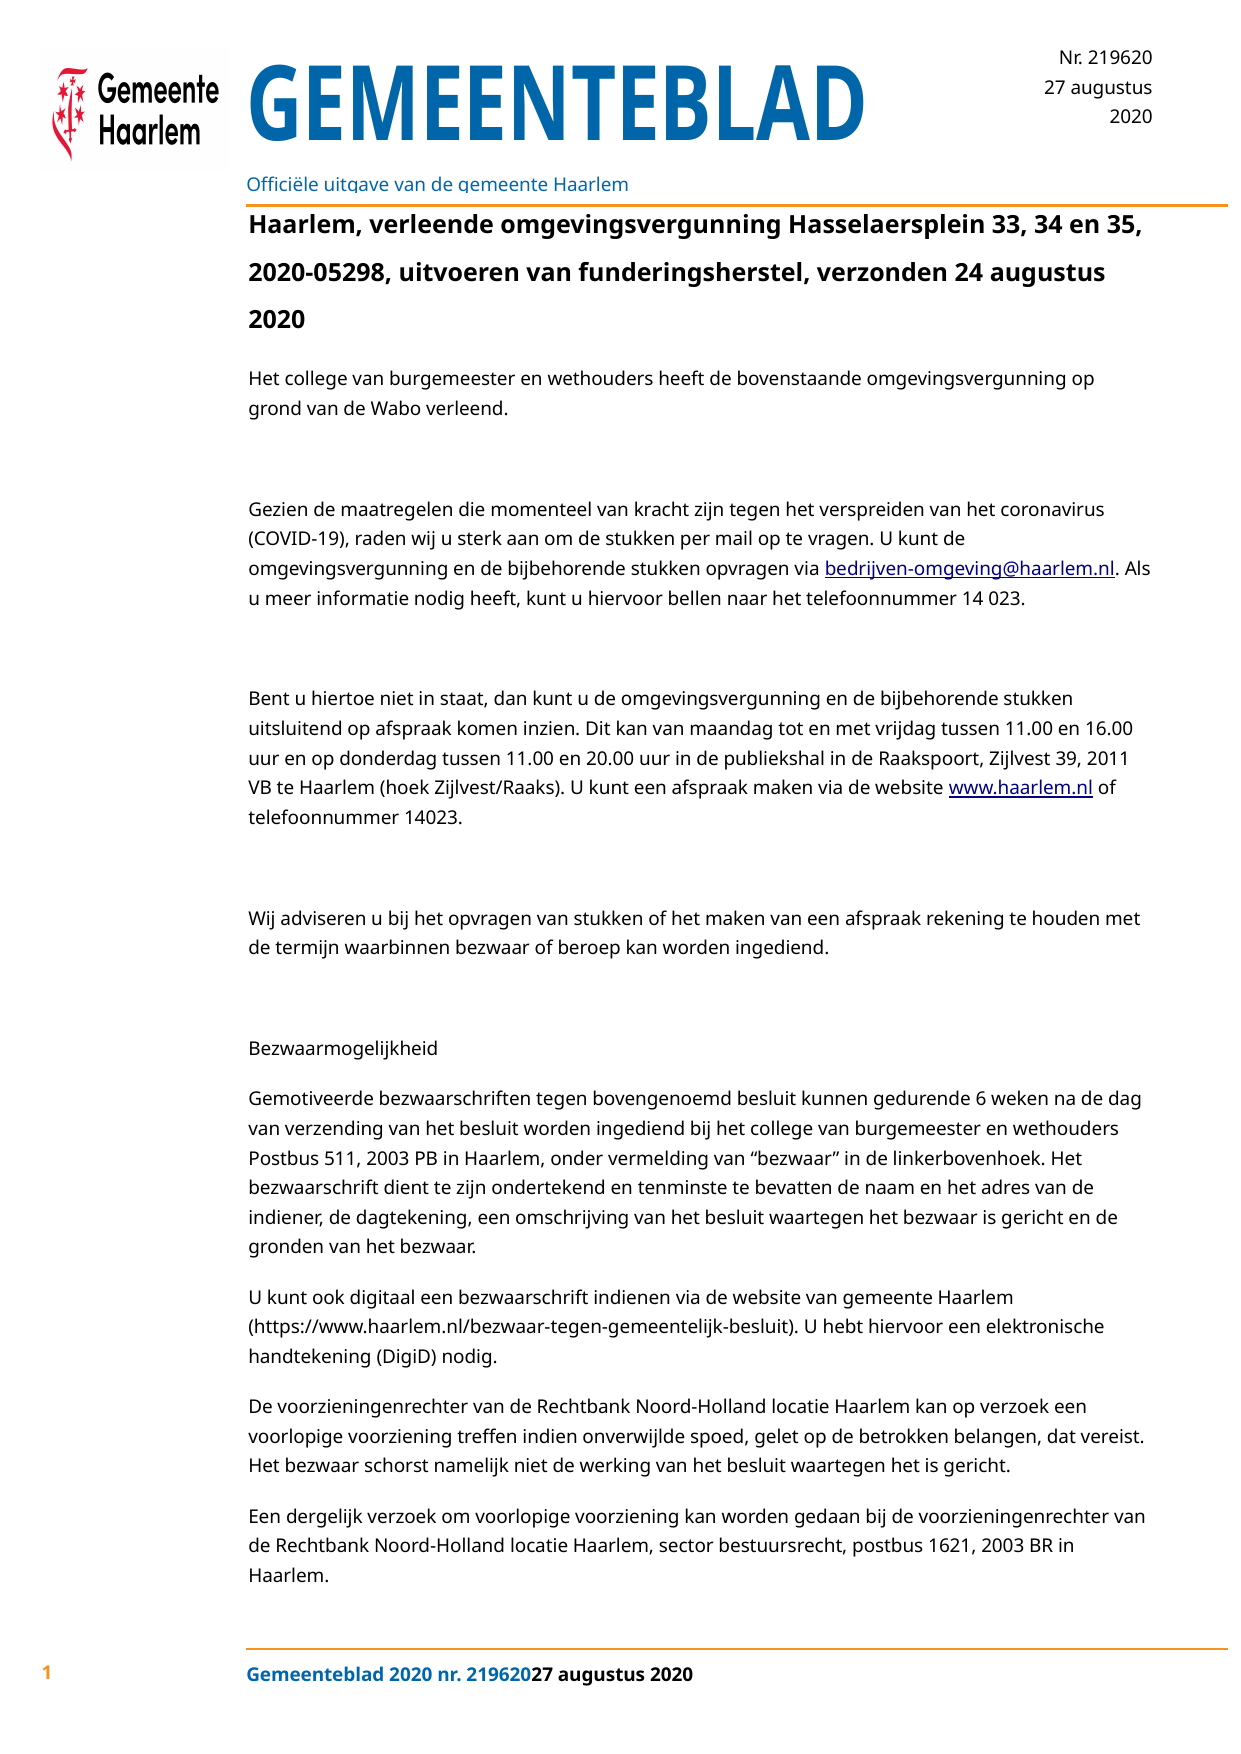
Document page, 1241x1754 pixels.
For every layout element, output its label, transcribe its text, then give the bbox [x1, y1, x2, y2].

text Gezien de maatregelen die momenteel van kracht zijn tegen het verspreiden van het coronavirus (COVID-19), raden wij u sterk aan om de stukken per mail op te vragen. U kunt de omgevingsvergunning en de bijbehorende stukken opvragen via bedrijven-omgeving@haarlem.nl. Als u meer informatie nodig heeft, kunt u hiervoor bellen naar het telefoonnummer 14 023. [248, 496, 1152, 610]
text De voorzieningenrechter van de Rechtbank Noord-Holland locatie Haarlem kan op verzoek een voorlopige voorziening treffen indien onverwijlde spoed, gelet op de betrokken belangen, dat vereist. Het bezwaar schorst namelijk niet de werking van het besluit waartegen het is gericht. [248, 1393, 1152, 1478]
text Bent u hiertoe niet in staat, dan kunt u de omgevingsvergunning en de bijbehorende stukken uitsluitend op afspraak komen inzien. Dit kan van maandag tot en met vrijdag tussen 11.00 en 16.00 uur en op donderdag tussen 11.00 en 20.00 uur in de publiekshal in de Raakspoort, Zijlvest 39, 2011 VB te Haarlem (hoek Zijlvest/Raaks). U kunt een afspraak maken via de website www.haarlem.nl of telefoonnummer 14023. [248, 686, 1152, 829]
text Wij adviseren u bij het opvragen van stukken of het maken van een afspraak rekening te houden met de termijn waarbinnen bezwaar of beroep kan worden ingediend. [248, 905, 1152, 960]
text Een dergelijk verzoek om voorlopige voorziening kan worden gedaan bij de voorzieningenrechter van de Rechtbank Noord-Holland locatie Haarlem, sector bestuursrecht, postbus 1621, 2003 BR in Haarlem. [248, 1503, 1152, 1588]
text Bezwaarmogelijkheid [248, 1035, 1152, 1061]
text Haarlem, verleende omgevingsvergunning Hasselaersplein 33, 34 en 35, 2020-05298, uitvoeren van funderingsherstel, verzonden 24 augustus 2020 [248, 207, 1152, 336]
text Gemotiveerde bezwaarschriften tegen bovengenoemd besluit kunnen gedurende 6 weken na de dag van verzending van het besluit worden ingediend bij het college van burgemeester en wethouders Postbus 511, 2003 PB in Haarlem, onder vermelding van “bezwaar” in de linkerbovenhoek. Het bezwaarschrift dient te zijn ondertekend en tenminste te bevatten de naam en het adres van de indiener, de dagtekening, een omschrijving van het besluit waartegen het bezwaar is gericht en de gronden van het bezwaar. [248, 1086, 1152, 1259]
picture [41, 47, 231, 172]
text Het college van burgemeester en wethouders heeft de bovenstaande omgevingsvergunning op grond van de Wabo verleend. [248, 366, 1152, 421]
text U kunt ook digitaal een bezwaarschrift indienen via de website van gemeente Haarlem (https://www.haarlem.nl/bezwaar-tegen-gemeentelijk-besluit). U hebt hiervoor een elektronische handtekening (DigiD) nodig. [248, 1284, 1152, 1369]
